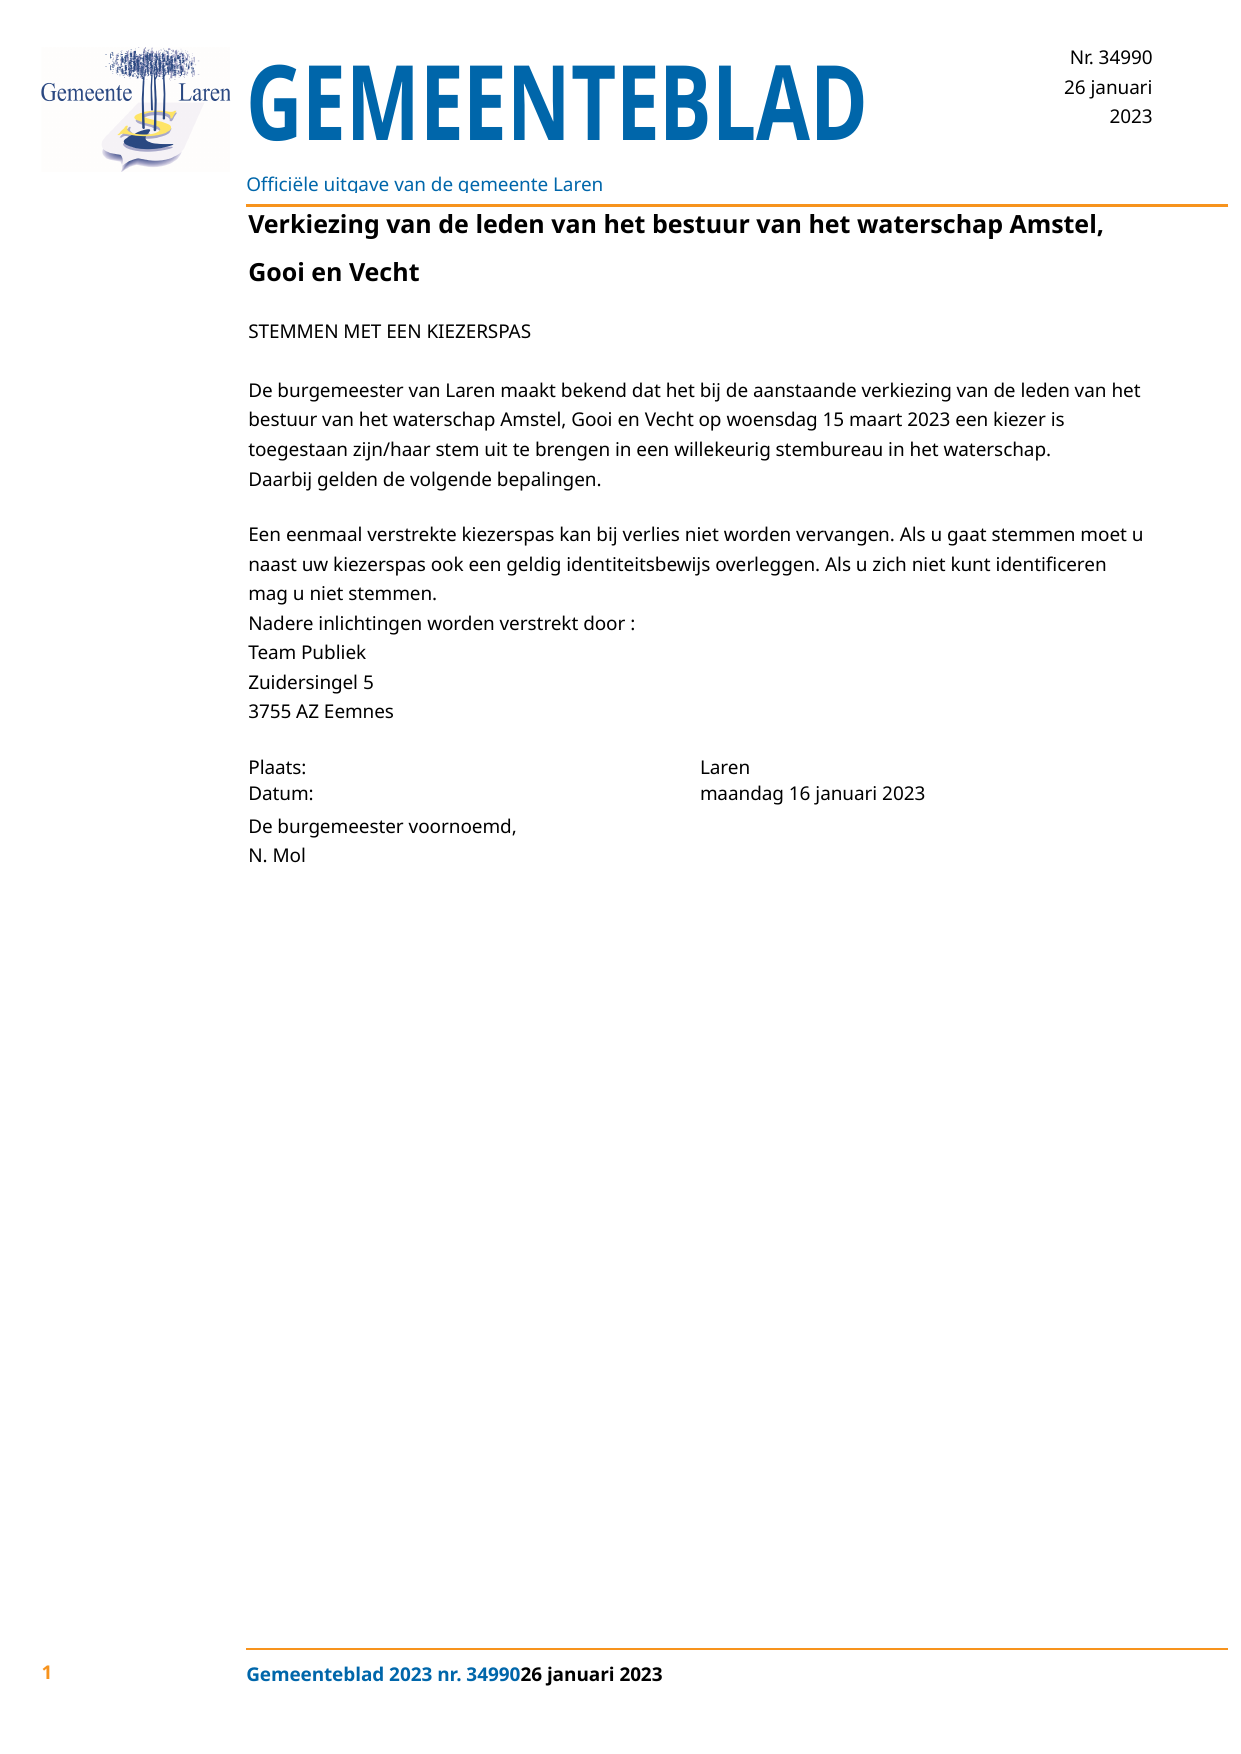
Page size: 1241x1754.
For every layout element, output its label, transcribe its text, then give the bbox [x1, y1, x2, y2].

table_header Laren [700, 754, 1152, 780]
picture [41, 47, 231, 172]
text De burgemeester van Laren maakt bekend dat het bij de aanstaande verkiezing van de leden van het bestuur van het waterschap Amstel, Gooi en Vecht op woensdag 15 maart 2023 een kiezer is toegestaan zijn/haar stem uit te brengen in een willekeurig stembureau in het waterschap. [248, 377, 1152, 462]
text Zuidersingel 5 [248, 669, 1152, 695]
text N. Mol [248, 843, 1152, 868]
text Team Publiek [248, 639, 1152, 665]
table_cell Datum: [248, 780, 700, 806]
text STEMMEN MET EEN KIEZERSPAS [248, 318, 1152, 344]
table_header Plaats: [248, 754, 700, 780]
text Nadere inlichtingen worden verstrekt door : [248, 610, 1152, 636]
text Een eenmaal verstrekte kiezerspas kan bij verlies niet worden vervangen. Als u gaat stemmen moet u naast uw kiezerspas ook een geldig identiteitsbewijs overleggen. Als u zich niet kunt identificeren mag u niet stemmen. [248, 521, 1152, 606]
table_cell maandag 16 januari 2023 [700, 780, 1152, 806]
text 3755 AZ Eemnes [248, 699, 1152, 724]
text De burgemeester voornoemd, [248, 813, 1152, 839]
text Verkiezing van de leden van het bestuur van het waterschap Amstel, Gooi en Vecht [248, 207, 1152, 288]
text Daarbij gelden de volgende bepalingen. [248, 466, 1152, 492]
